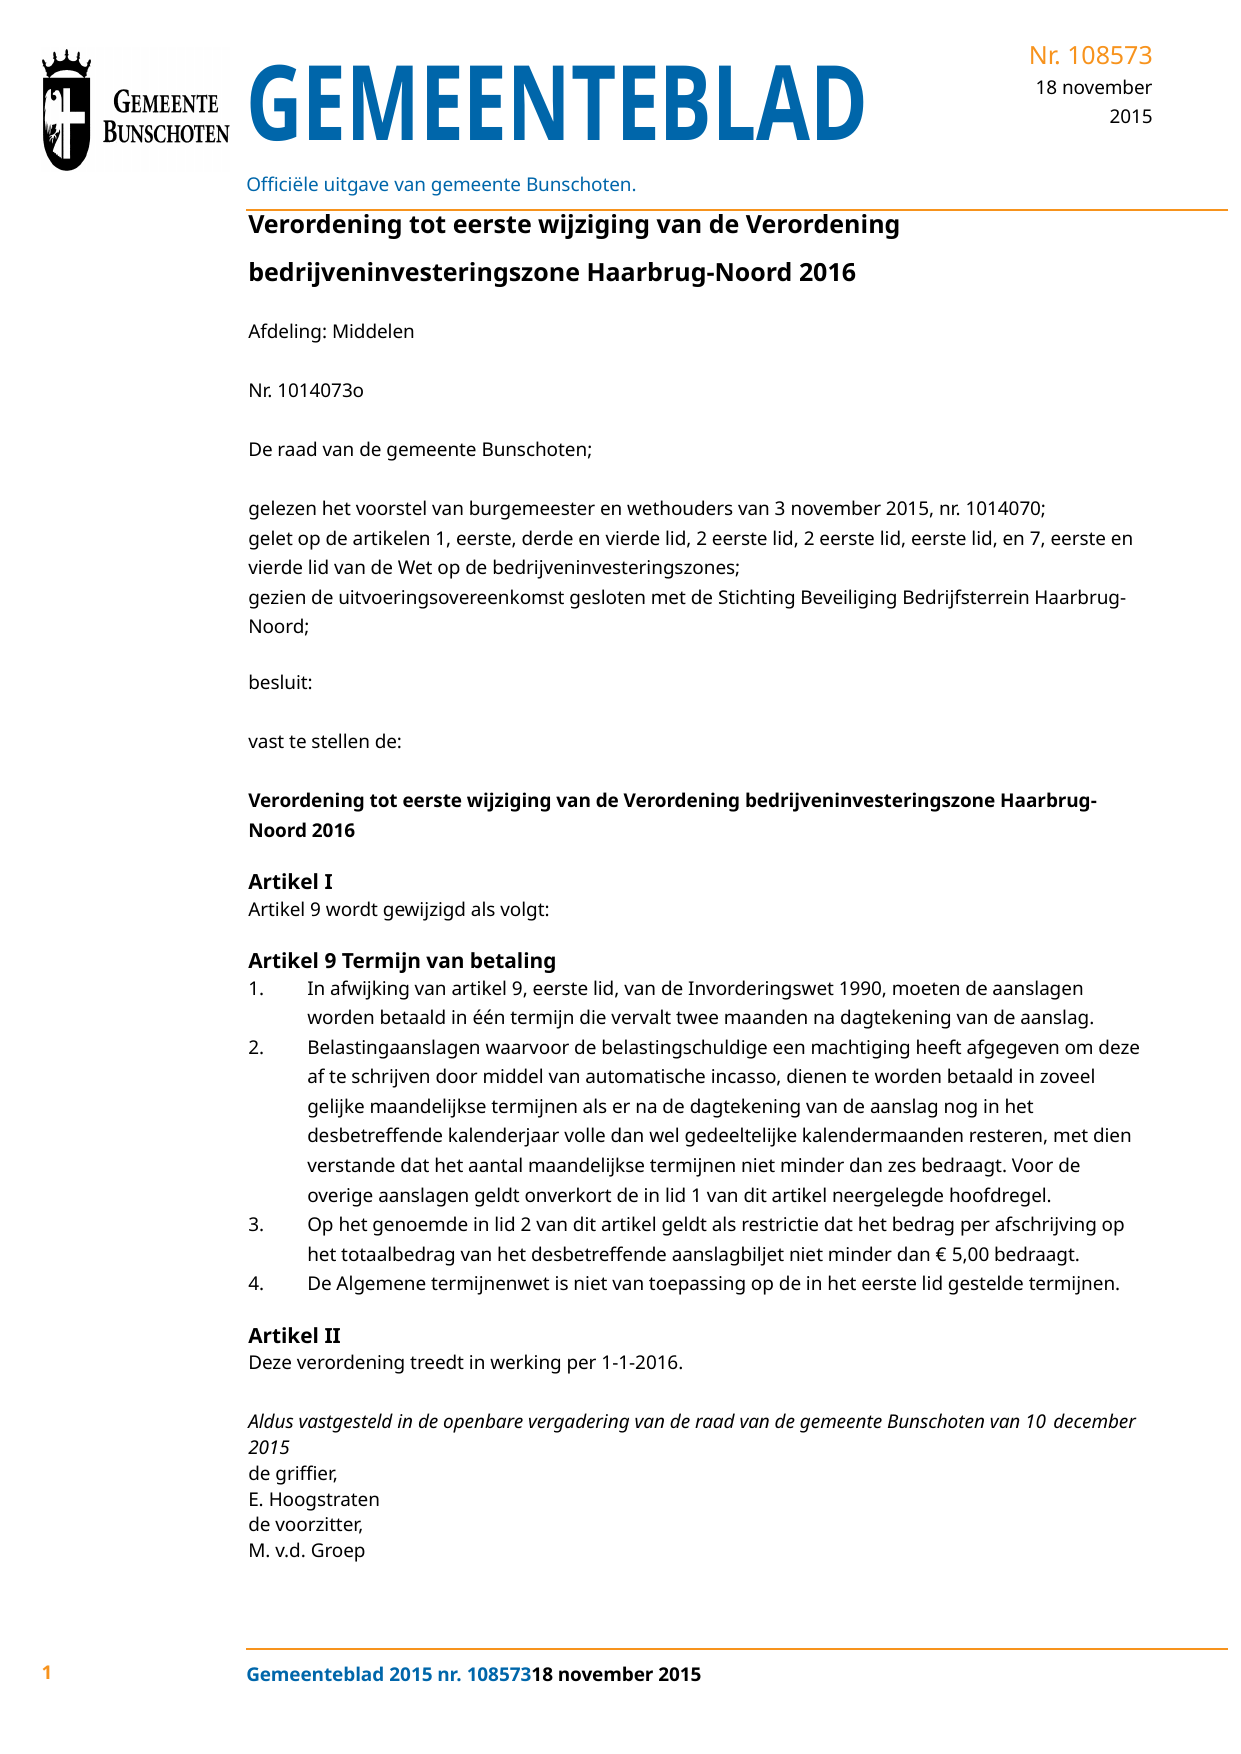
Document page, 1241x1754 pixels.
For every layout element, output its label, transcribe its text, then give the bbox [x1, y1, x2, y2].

text De raad van de gemeente Bunschoten; [248, 436, 1152, 462]
text Artikel 9 wordt gewijzigd als volgt: [248, 896, 1152, 922]
text besluit: [248, 669, 1152, 695]
picture [41, 47, 231, 172]
text M. v.d. Groep [248, 1537, 1152, 1563]
list De Algemene termijnenwet is niet van toepassing op de in het eerste lid gestelde termijnen. [248, 1271, 1152, 1296]
text Verordening tot eerste wijziging van de Verordening bedrijveninvesteringszone Haarbrug-Noord 2016 [248, 211, 1152, 288]
list In afwijking van artikel 9, eerste lid, van de Invorderingswet 1990, moeten de aanslagen worden betaald in één termijn die vervalt twee maanden na dagtekening van de aanslag. [248, 975, 1152, 1030]
text Artikel I [248, 867, 1152, 896]
text Artikel II [248, 1321, 1152, 1349]
text gelezen het voorstel van burgemeester en wethouders van 3 november 2015, nr. 1014070; [248, 495, 1152, 521]
text Afdeling: Middelen [248, 318, 1152, 344]
text Artikel 9 Termijn van betaling [248, 946, 1152, 975]
text gezien de uitvoeringsovereenkomst gesloten met de Stichting Beveiliging Bedrijfsterrein Haarbrug-Noord; [248, 584, 1152, 639]
text Deze verordening treedt in werking per 1-1-2016. [248, 1349, 1152, 1375]
text de griffier, [248, 1460, 1152, 1486]
list Op het genoemde in lid 2 van dit artikel geldt als restrictie dat het bedrag per afschrijving op het totaalbedrag van het desbetreffende aanslagbiljet niet minder dan € 5,00 bedraagt. [248, 1211, 1152, 1267]
text E. Hoogstraten [248, 1486, 1152, 1511]
text Nr. 1014073o [248, 377, 1152, 403]
text de voorzitter, [248, 1511, 1152, 1537]
text gelet op de artikelen 1, eerste, derde en vierde lid, 2 eerste lid, 2 eerste lid, eerste lid, en 7, eerste en vierde lid van de Wet op de bedrijveninvesteringszones; [248, 525, 1152, 580]
text vast te stellen de: [248, 728, 1152, 754]
list Belastingaanslagen waarvoor de belastingschuldige een machtiging heeft afgegeven om deze af te schrijven door middel van automatische incasso, dienen te worden betaald in zoveel gelijke maandelijkse termijnen als er na de dagtekening van de aanslag nog in het desbetreffende kalenderjaar volle dan wel gedeeltelijke kalendermaanden resteren, met dien verstande dat het aantal maandelijkse termijnen niet minder dan zes bedraagt. Voor de overige aanslagen geldt onverkort de in lid 1 van dit artikel neergelegde hoofdregel. [248, 1034, 1152, 1207]
text Verordening tot eerste wijziging van de Verordening bedrijveninvesteringszone Haarbrug-Noord 2016 [248, 787, 1152, 843]
text Aldus vastgesteld in de openbare vergadering van de raad van de gemeente Bunschoten van 10 december 2015 [248, 1408, 1152, 1460]
